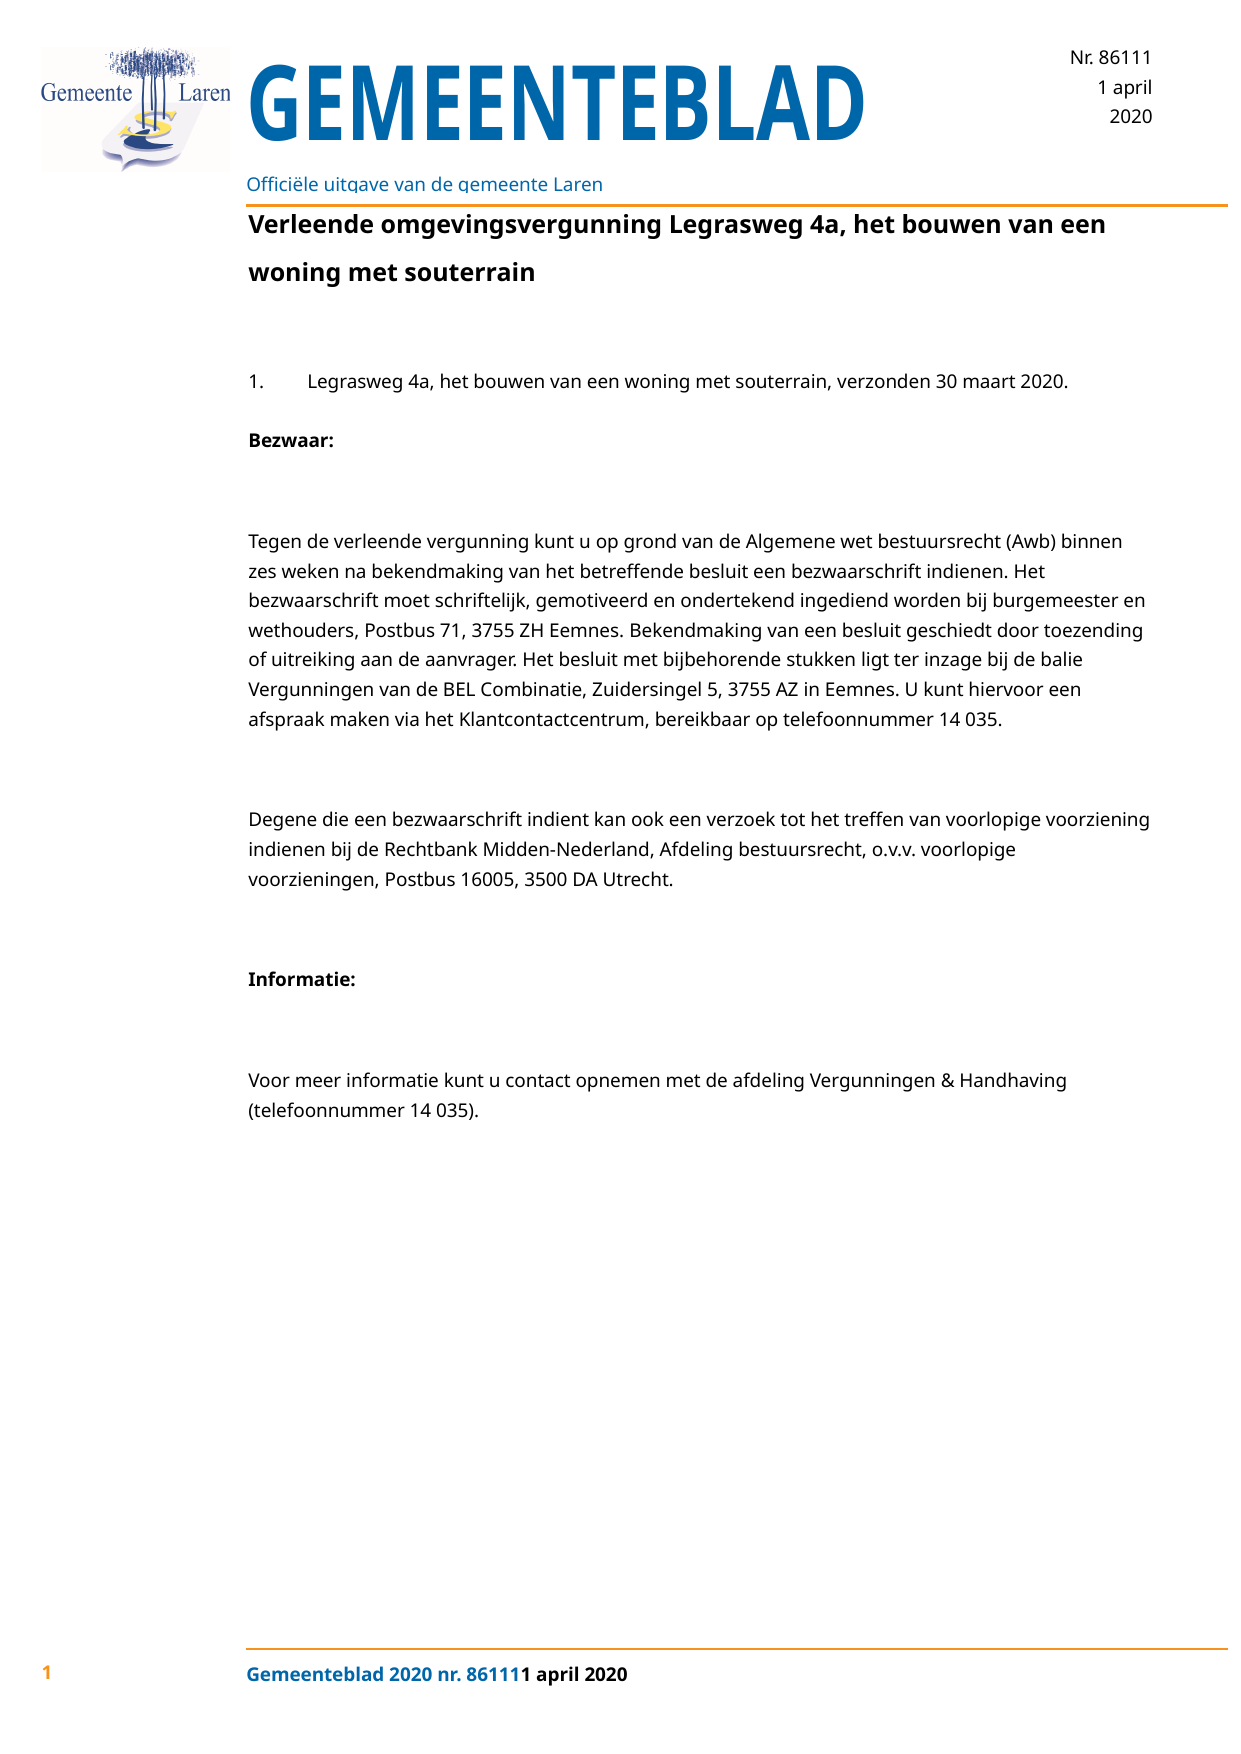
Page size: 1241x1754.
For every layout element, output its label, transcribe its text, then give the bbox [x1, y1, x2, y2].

text Degene die een bezwaarschrift indient kan ook een verzoek tot het treffen van voorlopige voorziening indienen bij de Rechtbank Midden-Nederland, Afdeling bestuursrecht, o.v.v. voorlopige voorzieningen, Postbus 16005, 3500 DA Utrecht. [248, 807, 1152, 892]
text Informatie: [248, 967, 1152, 992]
text Voor meer informatie kunt u contact opnemen met de afdeling Vergunningen & Handhaving (telefoonnummer 14 035). [248, 1067, 1152, 1123]
list Legrasweg 4a, het bouwen van een woning met souterrain, verzonden 30 maart 2020. [248, 368, 1152, 394]
text Bezwaar: [248, 427, 1152, 453]
picture [41, 47, 231, 172]
text Verleende omgevingsvergunning Legrasweg 4a, het bouwen van een woning met souterrain [248, 207, 1152, 288]
text Tegen de verleende vergunning kunt u op grond van de Algemene wet bestuursrecht (Awb) binnen zes weken na bekendmaking van het betreffende besluit een bezwaarschrift indienen. Het bezwaarschrift moet schriftelijk, gemotiveerd en ondertekend ingediend worden bij burgemeester en wethouders, Postbus 71, 3755 ZH Eemnes. Bekendmaking van een besluit geschiedt door toezending of uitreiking aan de aanvrager. Het besluit met bijbehorende stukken ligt ter inzage bij de balie Vergunningen van de BEL Combinatie, Zuidersingel 5, 3755 AZ in Eemnes. U kunt hiervoor een afspraak maken via het Klantcontactcentrum, bereikbaar op telefoonnummer 14 035. [248, 528, 1152, 732]
